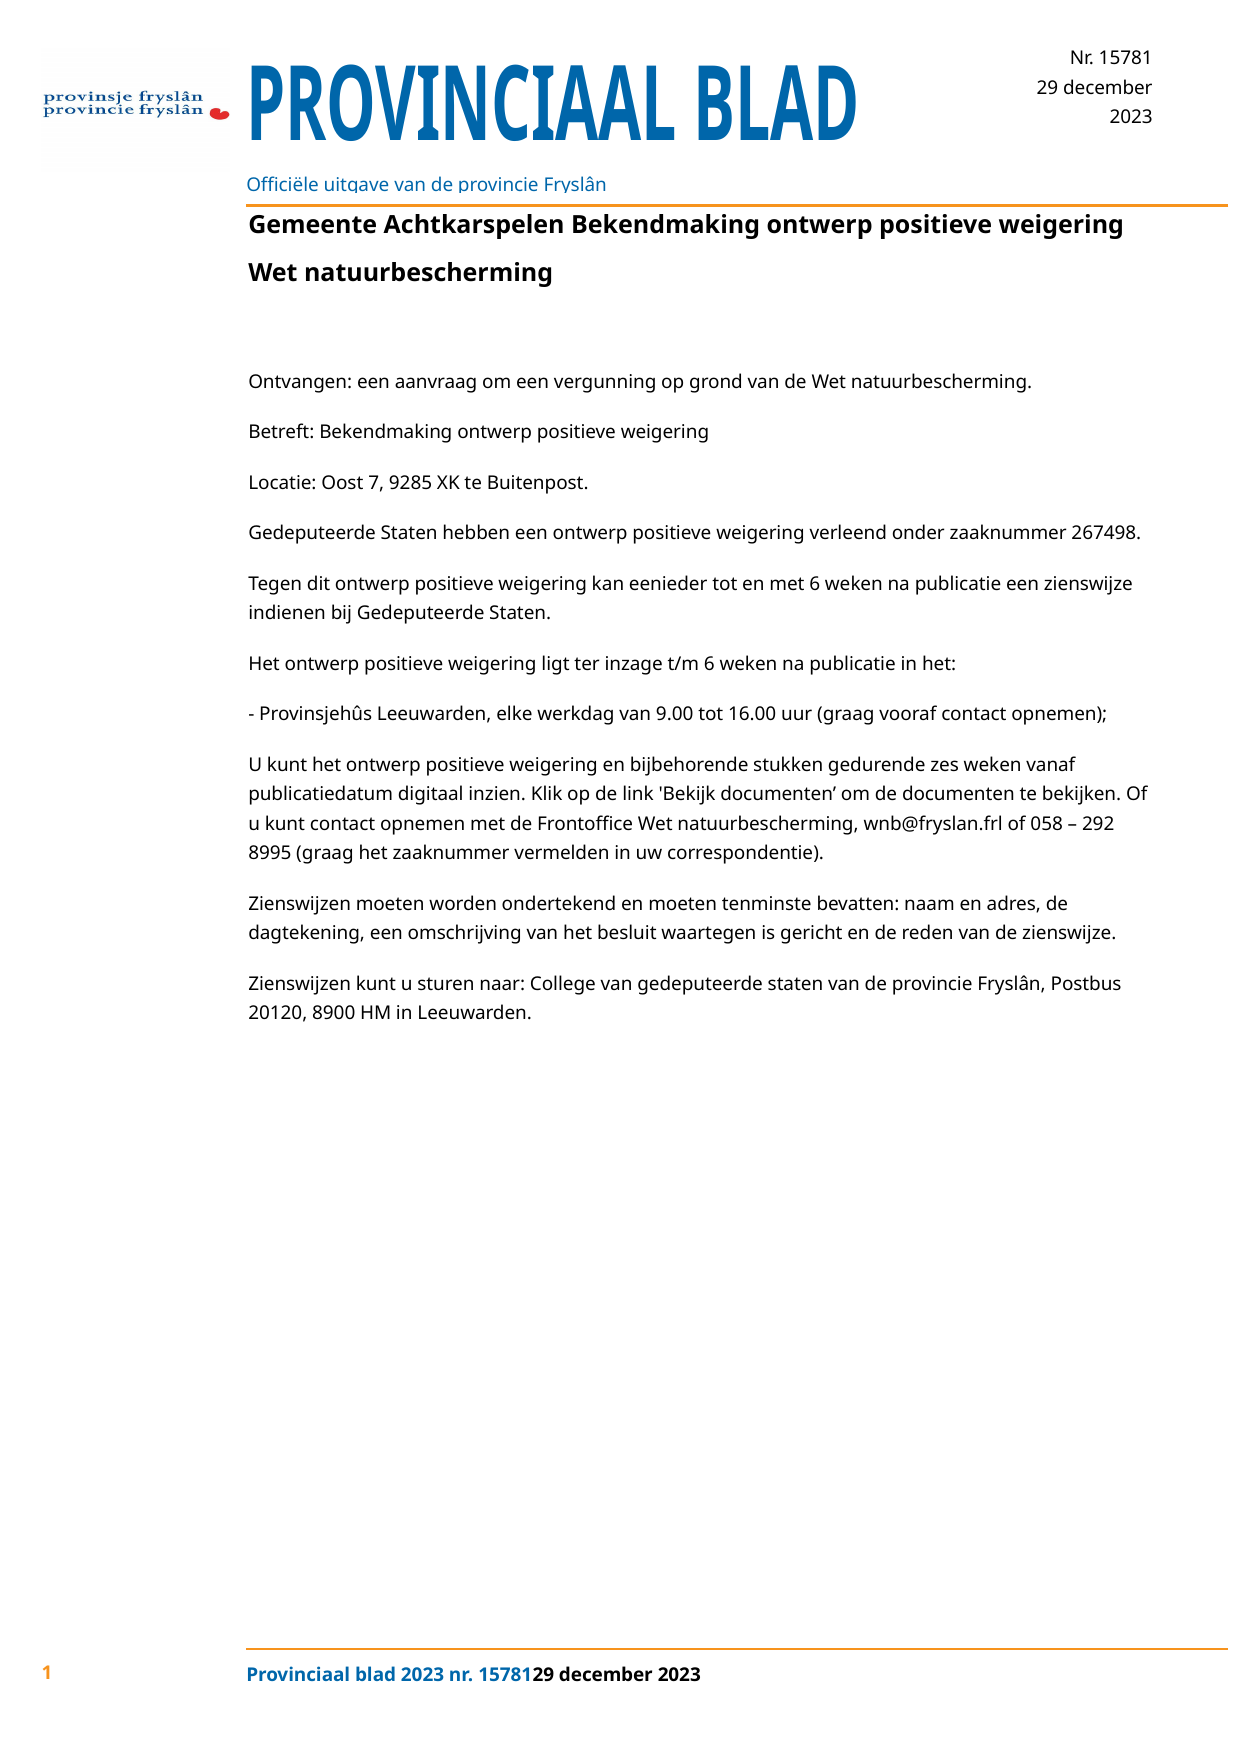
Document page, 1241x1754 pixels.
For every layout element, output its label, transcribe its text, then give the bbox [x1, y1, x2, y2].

picture [41, 47, 231, 172]
text U kunt het ontwerp positieve weigering en bijbehorende stukken gedurende zes weken vanaf publicatiedatum digitaal inzien. Klik op de link 'Bekijk documenten’ om de documenten te bekijken. Of u kunt contact opnemen met de Frontoffice Wet natuurbescherming, wnb@fryslan.frl of 058 – 292 8995 (graag het zaaknummer vermelden in uw correspondentie). [248, 751, 1152, 865]
text Zienswijzen kunt u sturen naar: College van gedeputeerde staten van de provincie Fryslân, Postbus 20120, 8900 HM in Leeuwarden. [248, 970, 1152, 1025]
text Tegen dit ontwerp positieve weigering kan eenieder tot en met 6 weken na publicatie een zienswijze indienen bij Gedeputeerde Staten. [248, 570, 1152, 625]
text Gemeente Achtkarspelen Bekendmaking ontwerp positieve weigering Wet natuurbescherming [248, 207, 1152, 288]
text Ontvangen: een aanvraag om een vergunning op grond van de Wet natuurbescherming. [248, 368, 1152, 394]
text Gedeputeerde Staten hebben een ontwerp positieve weigering verleend onder zaaknummer 267498. [248, 519, 1152, 545]
text Locatie: Oost 7, 9285 XK te Buitenpost. [248, 469, 1152, 495]
text Betreft: Bekendmaking ontwerp positieve weigering [248, 419, 1152, 444]
text Zienswijzen moeten worden ondertekend en moeten tenminste bevatten: naam en adres, de dagtekening, een omschrijving van het besluit waartegen is gericht en de reden van de zienswijze. [248, 890, 1152, 945]
text - Provinsjehûs Leeuwarden, elke werkdag van 9.00 tot 16.00 uur (graag vooraf contact opnemen); [248, 700, 1152, 726]
text Het ontwerp positieve weigering ligt ter inzage t/m 6 weken na publicatie in het: [248, 650, 1152, 676]
